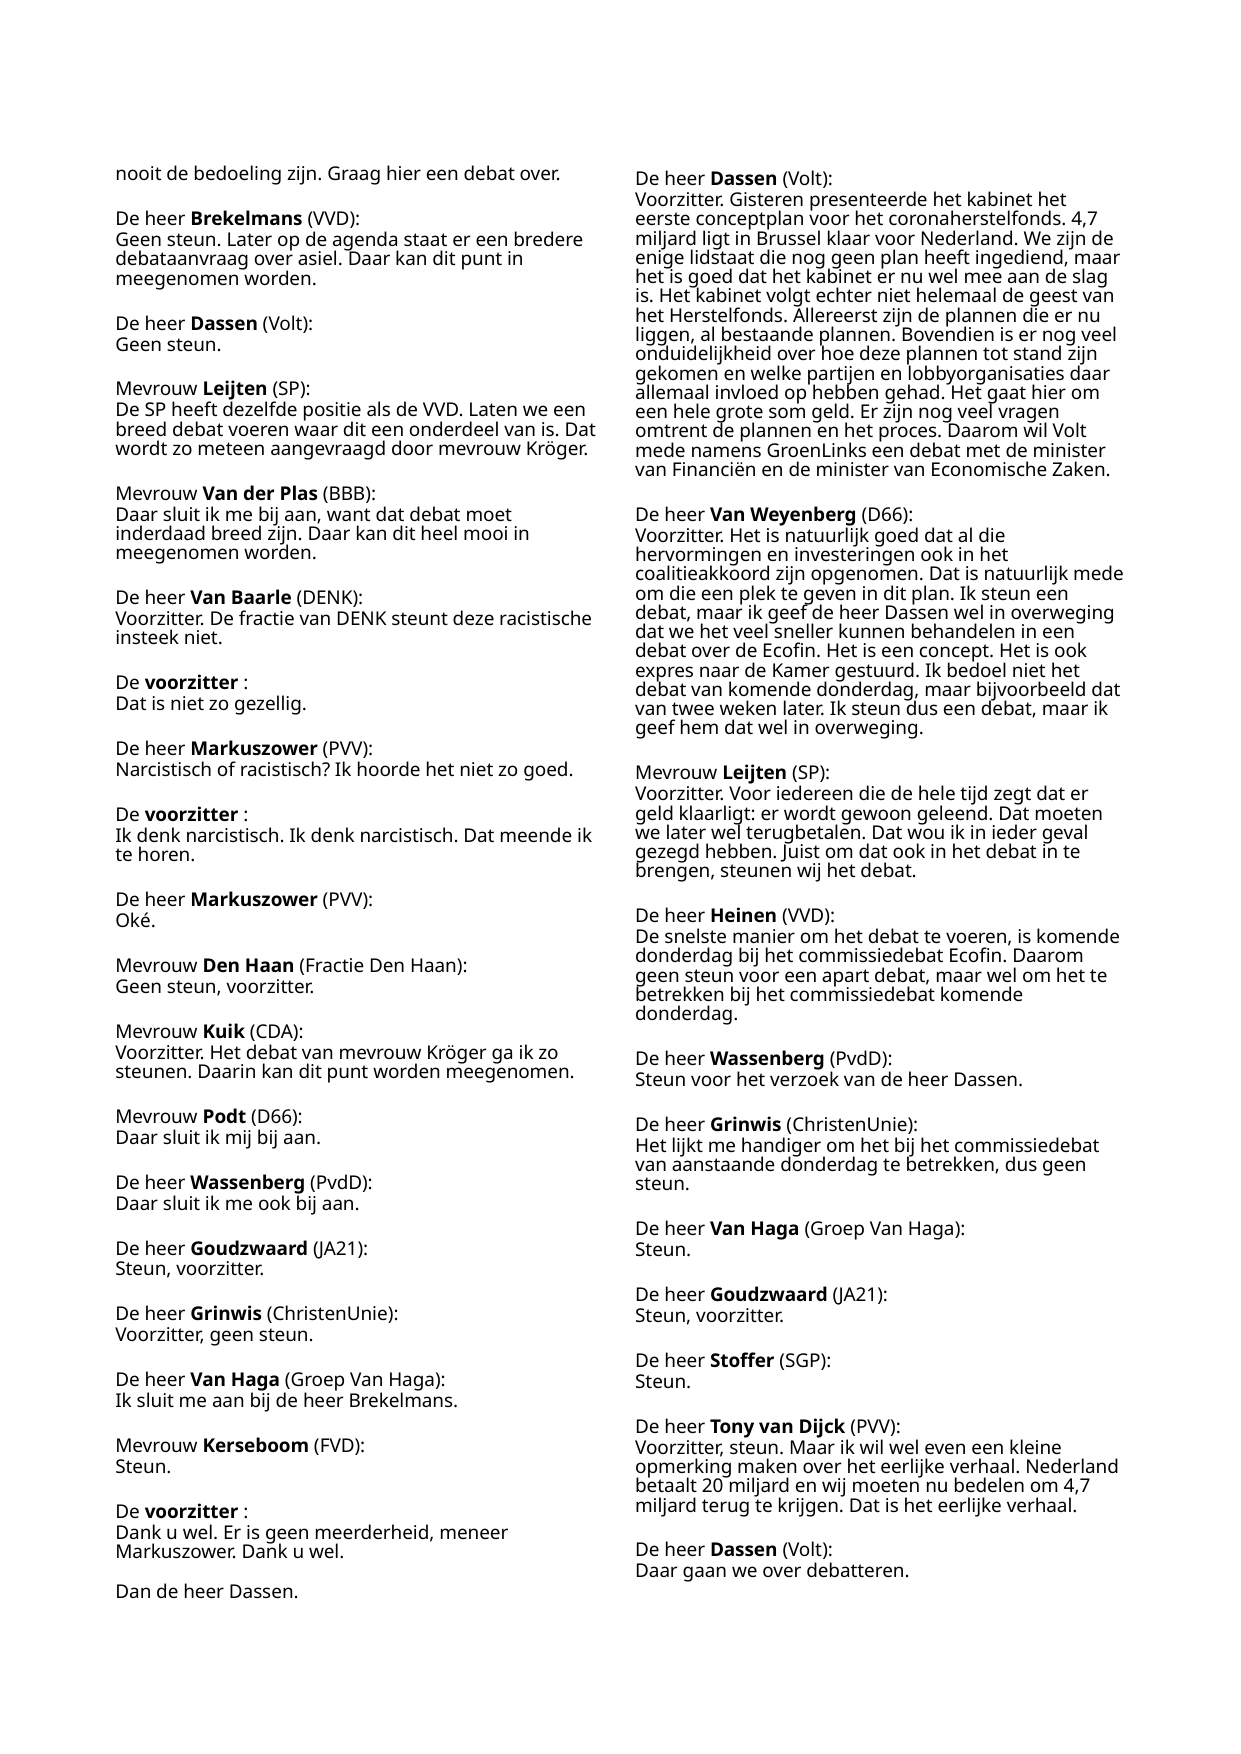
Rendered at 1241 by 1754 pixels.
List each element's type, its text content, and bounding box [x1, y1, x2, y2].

text Ik denk narcistisch. Ik denk narcistisch. Dat meende ik te horen. [115, 827, 605, 865]
text De heer Grinwis (ChristenUnie): [115, 1301, 605, 1326]
text De heer Tony van Dijck (PVV): [635, 1413, 1125, 1439]
text De heer Brekelmans (VVD): [115, 205, 605, 231]
text Voorzitter. Voor iedereen die de hele tijd zegt dat er geld klaarligt: er wordt gewoon geleend. Dat moeten we later wel terugbetalen. Dat wou ik in ieder geval gezegd hebben. Juist om dat ook in het debat in te brengen, steunen wij het debat. [635, 785, 1125, 882]
text De heer Stoffer (SGP): [635, 1347, 1125, 1373]
text Geen steun. [115, 336, 605, 355]
text Voorzitter. De fractie van DENK steunt deze racistische insteek niet. [115, 610, 605, 649]
text Daar sluit ik me ook bij aan. [115, 1194, 605, 1214]
text Voorzitter. Het debat van mevrouw Kröger ga ik zo steunen. Daarin kan dit punt worden meegenomen. [115, 1044, 605, 1082]
text De voorzitter : [115, 669, 605, 695]
text De heer Markuszower (PVV): [115, 735, 605, 761]
text De heer Wassenberg (PvdD): [635, 1045, 1125, 1071]
text De heer Van Haga (Groep Van Haga): [635, 1216, 1125, 1241]
text De heer Grinwis (ChristenUnie): [635, 1111, 1125, 1137]
text De snelste manier om het debat te voeren, is komende donderdag bij het commissiedebat Ecofin. Daarom geen steun voor een apart debat, maar wel om het te betrekken bij het commissiedebat komende donderdag. [635, 928, 1125, 1024]
text De heer Dassen (Volt): [635, 165, 1125, 191]
text Voorzitter, steun. Maar ik wil wel even een kleine opmerking maken over het eerlijke verhaal. Nederland betaalt 20 miljard en wij moeten nu bedelen om 4,7 miljard terug te krijgen. Dat is het eerlijke verhaal. [635, 1439, 1125, 1516]
text Voorzitter. Gisteren presenteerde het kabinet het eerste conceptplan voor het coronaherstelfonds. 4,7 miljard ligt in Brussel klaar voor Nederland. We zijn de enige lidstaat die nog geen plan heeft ingediend, maar het is goed dat het kabinet er nu wel mee aan de slag is. Het kabinet volgt echter niet helemaal de geest van het Herstelfonds. Allereerst zijn de plannen die er nu liggen, al bestaande plannen. Bovendien is er nog veel onduidelijkheid over hoe deze plannen tot stand zijn gekomen en welke partijen en lobbyorganisaties daar allemaal invloed op hebben gehad. Het gaat hier om een hele grote som geld. Er zijn nog veel vragen omtrent de plannen en het proces. Daarom wil Volt mede namens GroenLinks een debat met de minister van Financiën en de minister van Economische Zaken. [635, 191, 1125, 480]
text nooit de bedoeling zijn. Graag hier een debat over. [115, 165, 605, 184]
text Steun. [115, 1458, 605, 1477]
text Dat is niet zo gezellig. [115, 695, 605, 714]
text De heer Goudzwaard (JA21): [635, 1281, 1125, 1307]
text Het lijkt me handiger om het bij het commissiedebat van aanstaande donderdag te betrekken, dus geen steun. [635, 1137, 1125, 1195]
text Geen steun, voorzitter. [115, 978, 605, 997]
text De voorzitter : [115, 1498, 605, 1524]
text Voorzitter. Het is natuurlijk goed dat al die hervormingen en investeringen ook in het coalitieakkoord zijn opgenomen. Dat is natuurlijk mede om die een plek te geven in dit plan. Ik steun een debat, maar ik geef de heer Dassen wel in overweging dat we het veel sneller kunnen behandelen in een debat over de Ecofin. Het is een concept. Het is ook expres naar de Kamer gestuurd. Ik bedoel niet het debat van komende donderdag, maar bijvoorbeeld dat van twee weken later. Ik steun dus een debat, maar ik geef hem dat wel in overweging. [635, 527, 1125, 739]
text Dan de heer Dassen. [115, 1583, 605, 1602]
text Steun. [635, 1241, 1125, 1261]
text Geen steun. Later op de agenda staat er een bredere debataanvraag over asiel. Daar kan dit punt in meegenomen worden. [115, 231, 605, 289]
text De heer Van Weyenberg (D66): [635, 501, 1125, 527]
text De voorzitter : [115, 801, 605, 827]
text Oké. [115, 912, 605, 931]
text De heer Goudzwaard (JA21): [115, 1235, 605, 1260]
text De heer Van Baarle (DENK): [115, 584, 605, 610]
text De heer Markuszower (PVV): [115, 886, 605, 912]
text Ik sluit me aan bij de heer Brekelmans. [115, 1392, 605, 1411]
text De heer Dassen (Volt): [115, 310, 605, 336]
text De heer Wassenberg (PvdD): [115, 1169, 605, 1194]
text Narcistisch of racistisch? Ik hoorde het niet zo goed. [115, 761, 605, 780]
text De SP heeft dezelfde positie als de VVD. Laten we een breed debat voeren waar dit een onderdeel van is. Dat wordt zo meteen aangevraagd door mevrouw Kröger. [115, 401, 605, 459]
text Dank u wel. Er is geen meerderheid, meneer Markuszower. Dank u wel. [115, 1524, 605, 1562]
text Mevrouw Kerseboom (FVD): [115, 1432, 605, 1458]
text Steun, voorzitter. [115, 1260, 605, 1280]
text De heer Heinen (VVD): [635, 902, 1125, 928]
text Daar sluit ik mij bij aan. [115, 1129, 605, 1148]
text Voorzitter, geen steun. [115, 1326, 605, 1346]
text Mevrouw Leijten (SP): [635, 759, 1125, 785]
text Steun voor het verzoek van de heer Dassen. [635, 1071, 1125, 1090]
text Mevrouw Podt (D66): [115, 1103, 605, 1129]
text De heer Van Haga (Groep Van Haga): [115, 1366, 605, 1392]
text De heer Dassen (Volt): [635, 1537, 1125, 1562]
text Mevrouw Kuik (CDA): [115, 1018, 605, 1044]
text Daar sluit ik me bij aan, want dat debat moet inderdaad breed zijn. Daar kan dit heel mooi in meegenomen worden. [115, 506, 605, 563]
text Daar gaan we over debatteren. [635, 1562, 1125, 1582]
text Mevrouw Leijten (SP): [115, 376, 605, 401]
text Steun, voorzitter. [635, 1307, 1125, 1326]
text Mevrouw Van der Plas (BBB): [115, 480, 605, 506]
text Mevrouw Den Haan (Fractie Den Haan): [115, 952, 605, 978]
text Steun. [635, 1373, 1125, 1392]
